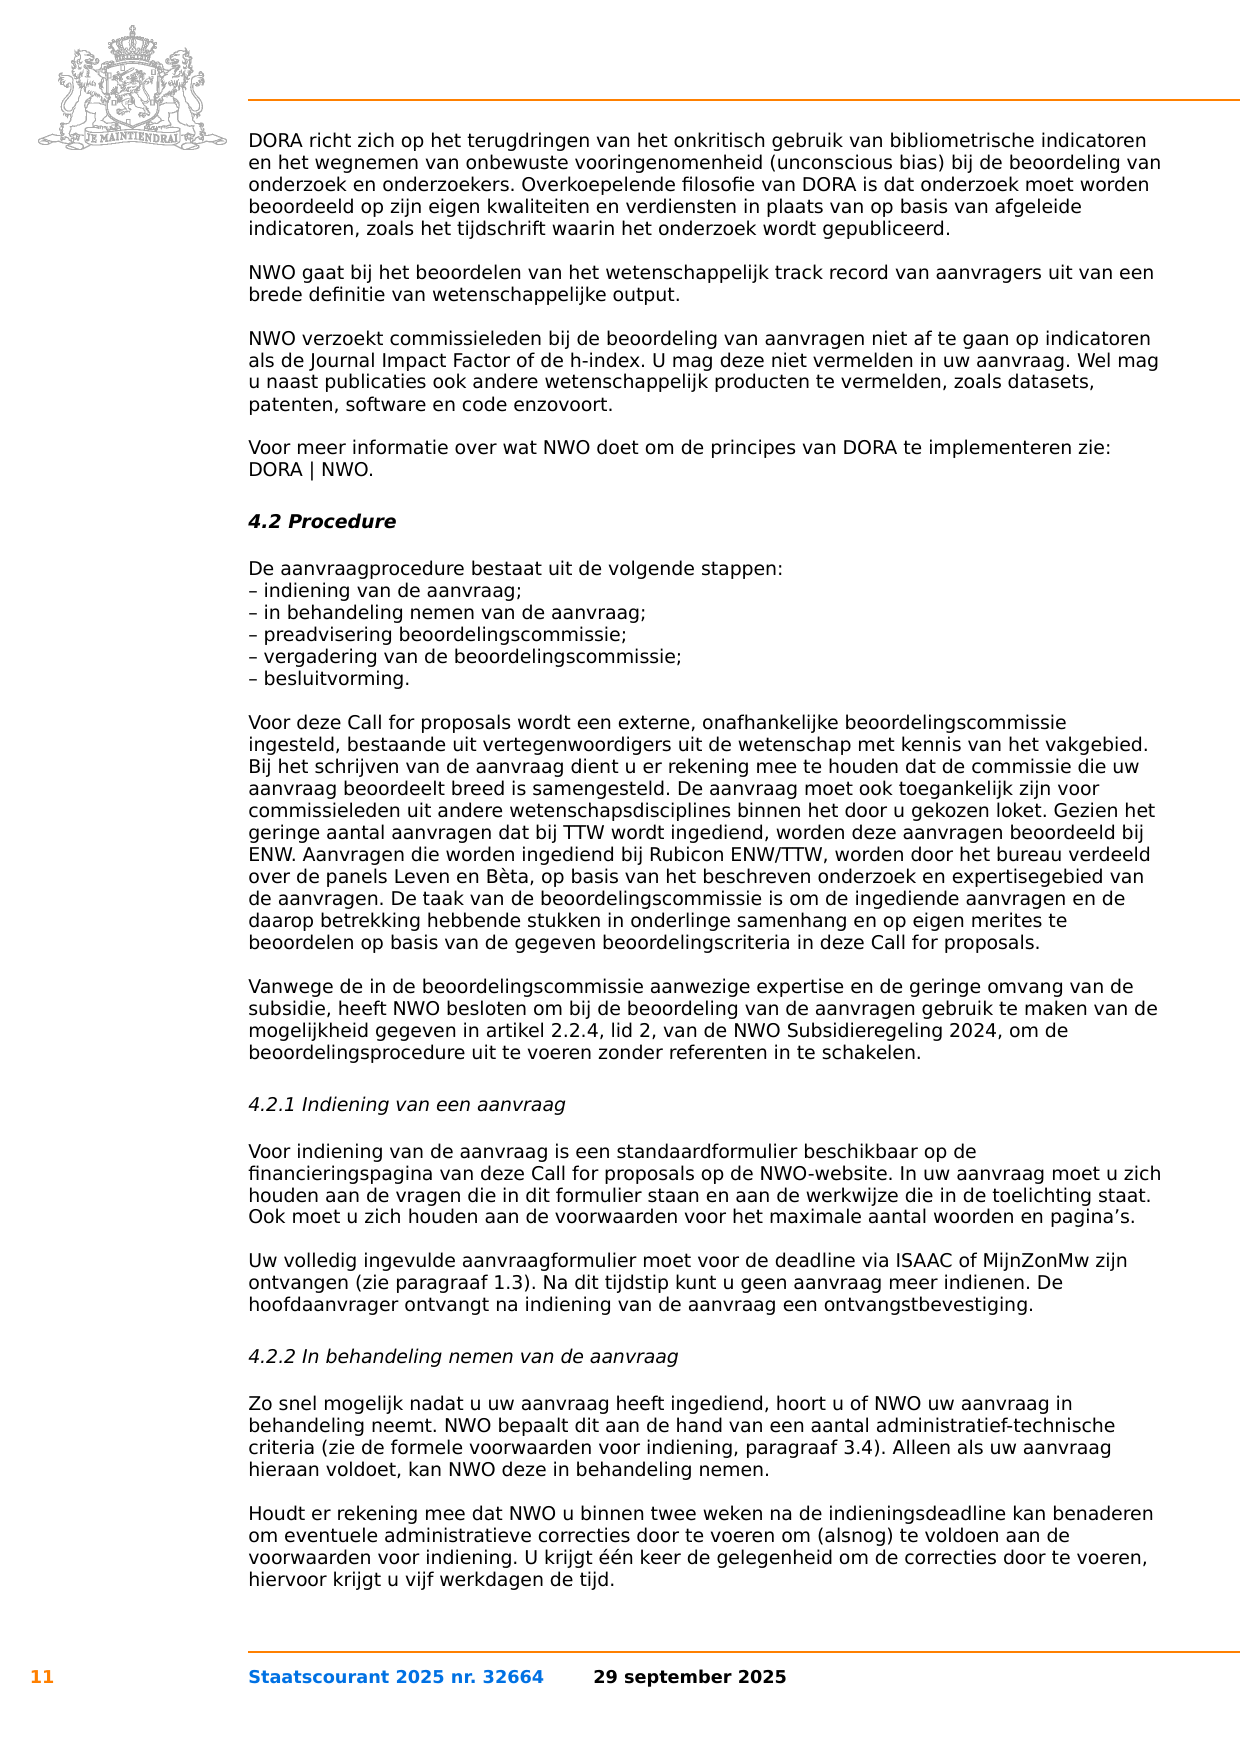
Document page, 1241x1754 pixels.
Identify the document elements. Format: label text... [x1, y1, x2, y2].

text Houdt er rekening mee dat NWO u binnen twee weken na de indieningsdeadline kan benaderen om eventuele administratieve correcties door te voeren om (alsnog) te voldoen aan de voorwaarden voor indiening. U krijgt één keer de gelegenheid om de correcties door te voeren, hiervoor krijgt u vijf werkdagen de tijd. [248, 1503, 1163, 1591]
text – besluitvorming. [248, 668, 1163, 690]
subtitle 4.2.1 Indiening van een aanvraag [248, 1093, 1163, 1116]
text Vanwege de in de beoordelingscommissie aanwezige expertise en de geringe omvang van de subsidie, heeft NWO besloten om bij de beoordeling van de aanvragen gebruik te maken van de mogelijkheid gegeven in artikel 2.2.4, lid 2, van de NWO Subsidieregeling 2024, om de beoordelingsprocedure uit te voeren zonder referenten in te schakelen. [248, 976, 1163, 1063]
picture [38, 25, 227, 150]
text De aanvraagprocedure bestaat uit de volgende stappen: [248, 558, 1163, 580]
text Uw volledig ingevulde aanvraagformulier moet voor de deadline via ISAAC of MijnZonMw zijn ontvangen (zie paragraaf 1.3). Na dit tijdstip kunt u geen aanvraag meer indienen. De hoofdaanvrager ontvangt na indiening van de aanvraag een ontvangstbevestiging. [248, 1250, 1163, 1316]
text DORA richt zich op het terugdringen van het onkritisch gebruik van bibliometrische indicatoren en het wegnemen van onbewuste vooringenomenheid (unconscious bias) bij de beoordeling van onderzoek en onderzoekers. Overkoepelende filosofie van DORA is dat onderzoek moet worden beoordeeld op zijn eigen kwaliteiten en verdiensten in plaats van op basis van afgeleide indicatoren, zoals het tijdschrift waarin het onderzoek wordt gepubliceerd. [248, 130, 1163, 240]
text – in behandeling nemen van de aanvraag; [248, 602, 1163, 624]
subtitle 4.2.2 In behandeling nemen van de aanvraag [248, 1346, 1163, 1368]
text Voor deze Call for proposals wordt een externe, onafhankelijke beoordelingscommissie ingesteld, bestaande uit vertegenwoordigers uit de wetenschap met kennis van het vakgebied. Bij het schrijven van de aanvraag dient u er rekening mee te houden dat de commissie die uw aanvraag beoordeelt breed is samengesteld. De aanvraag moet ook toegankelijk zijn voor commissieleden uit andere wetenschapsdisciplines binnen het door u gekozen loket. Gezien het geringe aantal aanvragen dat bij TTW wordt ingediend, worden deze aanvragen beoordeeld bij ENW. Aanvragen die worden ingediend bij Rubicon ENW/TTW, worden door het bureau verdeeld over de panels Leven en Bèta, op basis van het beschreven onderzoek en expertisegebied van de aanvragen. De taak van de beoordelingscommissie is om de ingediende aanvragen en de daarop betrekking hebbende stukken in onderlinge samenhang en op eigen merites te beoordelen op basis van de gegeven beoordelingscriteria in deze Call for proposals. [248, 712, 1163, 954]
text – indiening van de aanvraag; [248, 580, 1163, 602]
text Voor meer informatie over wat NWO doet om de principes van DORA te implementeren zie: DORA | NWO. [248, 437, 1163, 481]
text Voor indiening van de aanvraag is een standaardformulier beschikbaar op de financieringspagina van deze Call for proposals op de NWO-website. In uw aanvraag moet u zich houden aan de vragen die in dit formulier staan en aan de werkwijze die in de toelichting staat. Ook moet u zich houden aan de voorwaarden voor het maximale aantal woorden en pagina’s. [248, 1141, 1163, 1228]
text – preadvisering beoordelingscommissie; [248, 624, 1163, 646]
text Zo snel mogelijk nadat u uw aanvraag heeft ingediend, hoort u of NWO uw aanvraag in behandeling neemt. NWO bepaalt dit aan de hand van een aantal administratief-technische criteria (zie de formele voorwaarden voor indiening, paragraaf 3.4). Alleen als uw aanvraag hieraan voldoet, kan NWO deze in behandeling nemen. [248, 1393, 1163, 1481]
text NWO gaat bij het beoordelen van het wetenschappelijk track record van aanvragers uit van een brede definitie van wetenschappelijke output. [248, 262, 1163, 306]
subtitle 4.2 Procedure [248, 511, 1163, 533]
text – vergadering van de beoordelingscommissie; [248, 646, 1163, 668]
text NWO verzoekt commissieleden bij de beoordeling van aanvragen niet af te gaan op indicatoren als de Journal Impact Factor of de h-index. U mag deze niet vermelden in uw aanvraag. Wel mag u naast publicaties ook andere wetenschappelijk producten te vermelden, zoals datasets, patenten, software en code enzovoort. [248, 327, 1163, 415]
